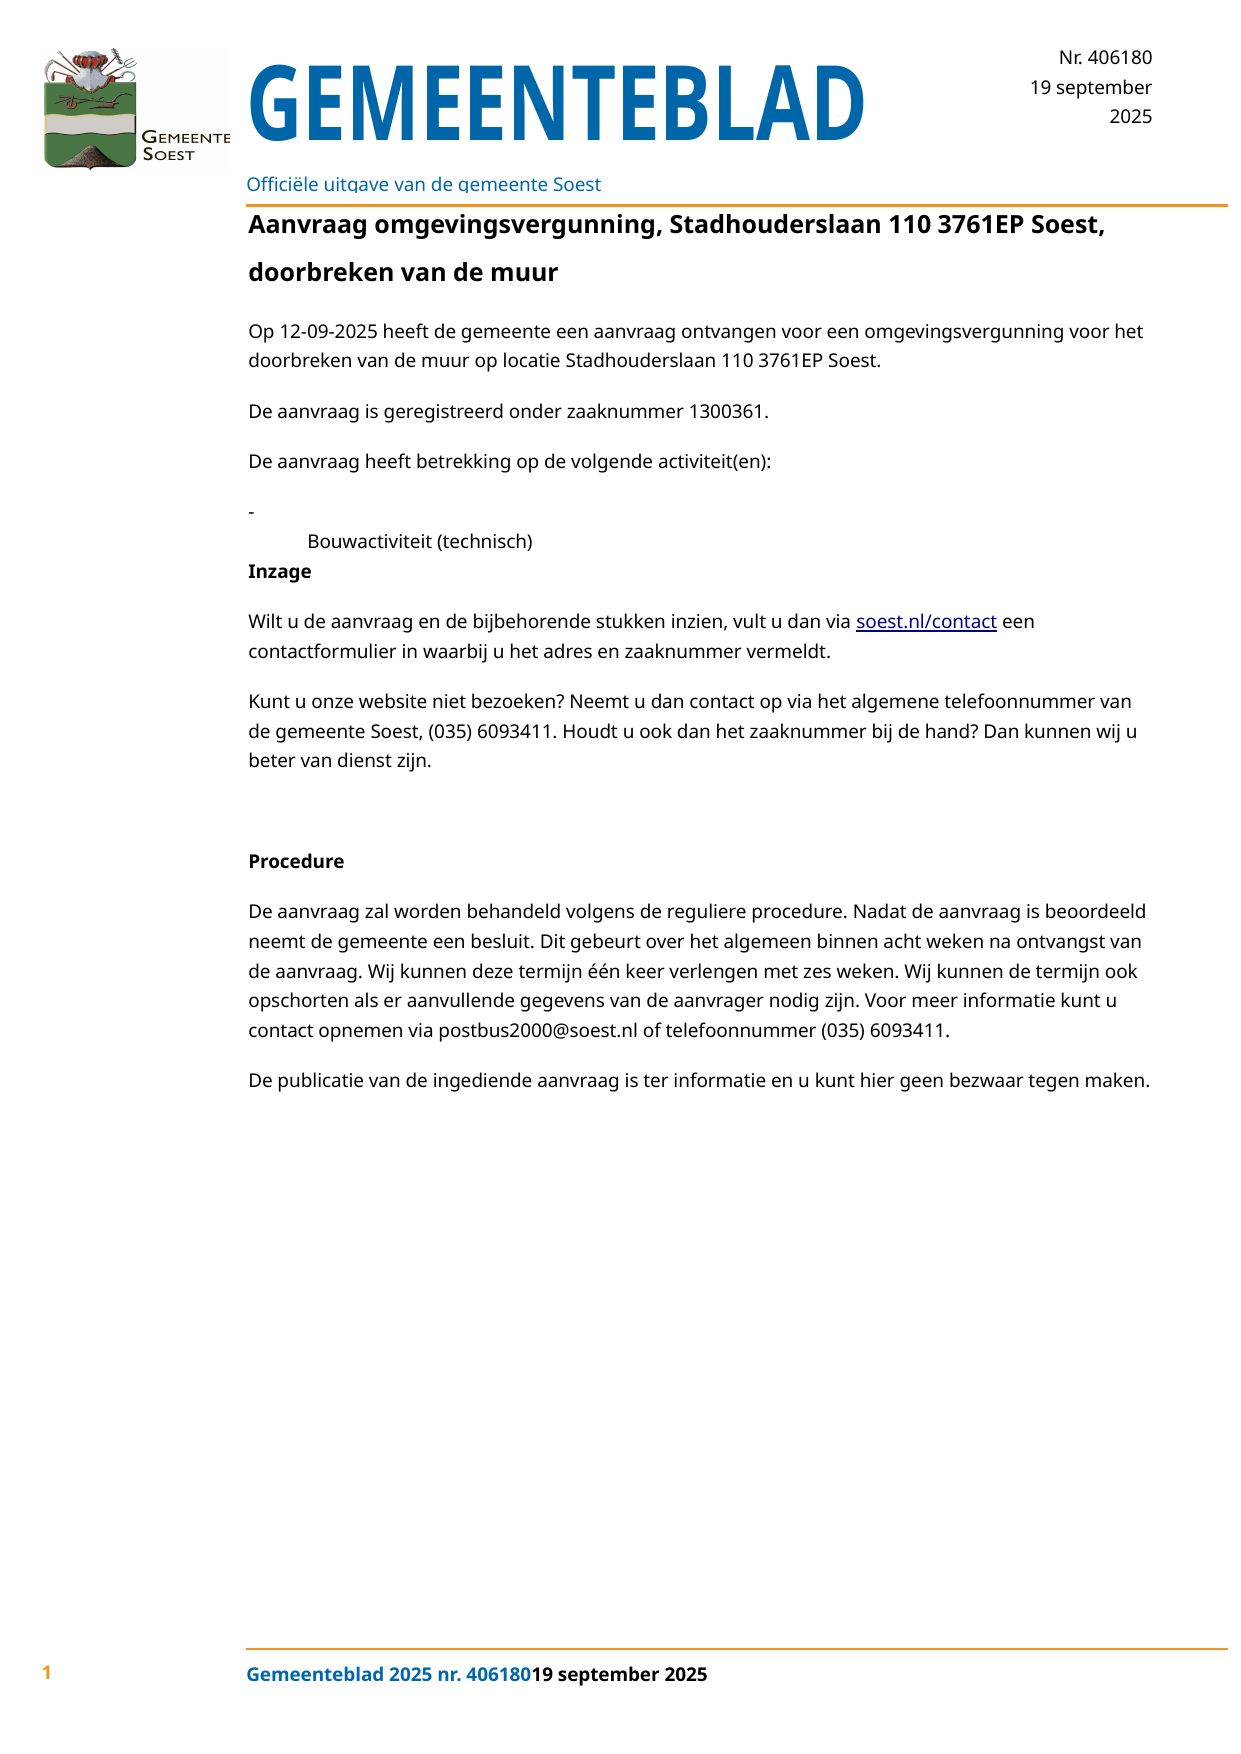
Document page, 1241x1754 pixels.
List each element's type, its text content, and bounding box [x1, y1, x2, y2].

text Aanvraag omgevingsvergunning, Stadhouderslaan 110 3761EP Soest, doorbreken van de muur [248, 207, 1152, 288]
text De publicatie van de ingediende aanvraag is ter informatie en u kunt hier geen bezwaar tegen maken. [248, 1067, 1152, 1093]
text De aanvraag heeft betrekking op de volgende activiteit(en): [248, 448, 1152, 474]
text Inzage [248, 558, 1152, 584]
text Kunt u onze website niet bezoeken? Neemt u dan contact op via het algemene telefoonnummer van de gemeente Soest, (035) 6093411. Houdt u ook dan het zaaknummer bij de hand? Dan kunnen wij u beter van dienst zijn. [248, 688, 1152, 773]
text Wilt u de aanvraag en de bijbehorende stukken inzien, vult u dan via soest.nl/contact een contactformulier in waarbij u het adres en zaaknummer vermeldt. [248, 608, 1152, 664]
text Op 12-09-2025 heeft de gemeente een aanvraag ontvangen voor een omgevingsvergunning voor het doorbreken van de muur op locatie Stadhouderslaan 110 3761EP Soest. [248, 318, 1152, 373]
picture [41, 47, 231, 172]
text Procedure [248, 848, 1152, 874]
list Bouwactiviteit (technisch) [248, 528, 1152, 554]
text De aanvraag zal worden behandeld volgens de reguliere procedure. Nadat de aanvraag is beoordeeld neemt de gemeente een besluit. Dit gebeurt over het algemeen binnen acht weken na ontvangst van de aanvraag. Wij kunnen deze termijn één keer verlengen met zes weken. Wij kunnen de termijn ook opschorten als er aanvullende gegevens van de aanvrager nodig zijn. Voor meer informatie kunt u contact opnemen via postbus2000@soest.nl of telefoonnummer (035) 6093411. [248, 899, 1152, 1043]
text De aanvraag is geregistreerd onder zaaknummer 1300361. [248, 398, 1152, 424]
